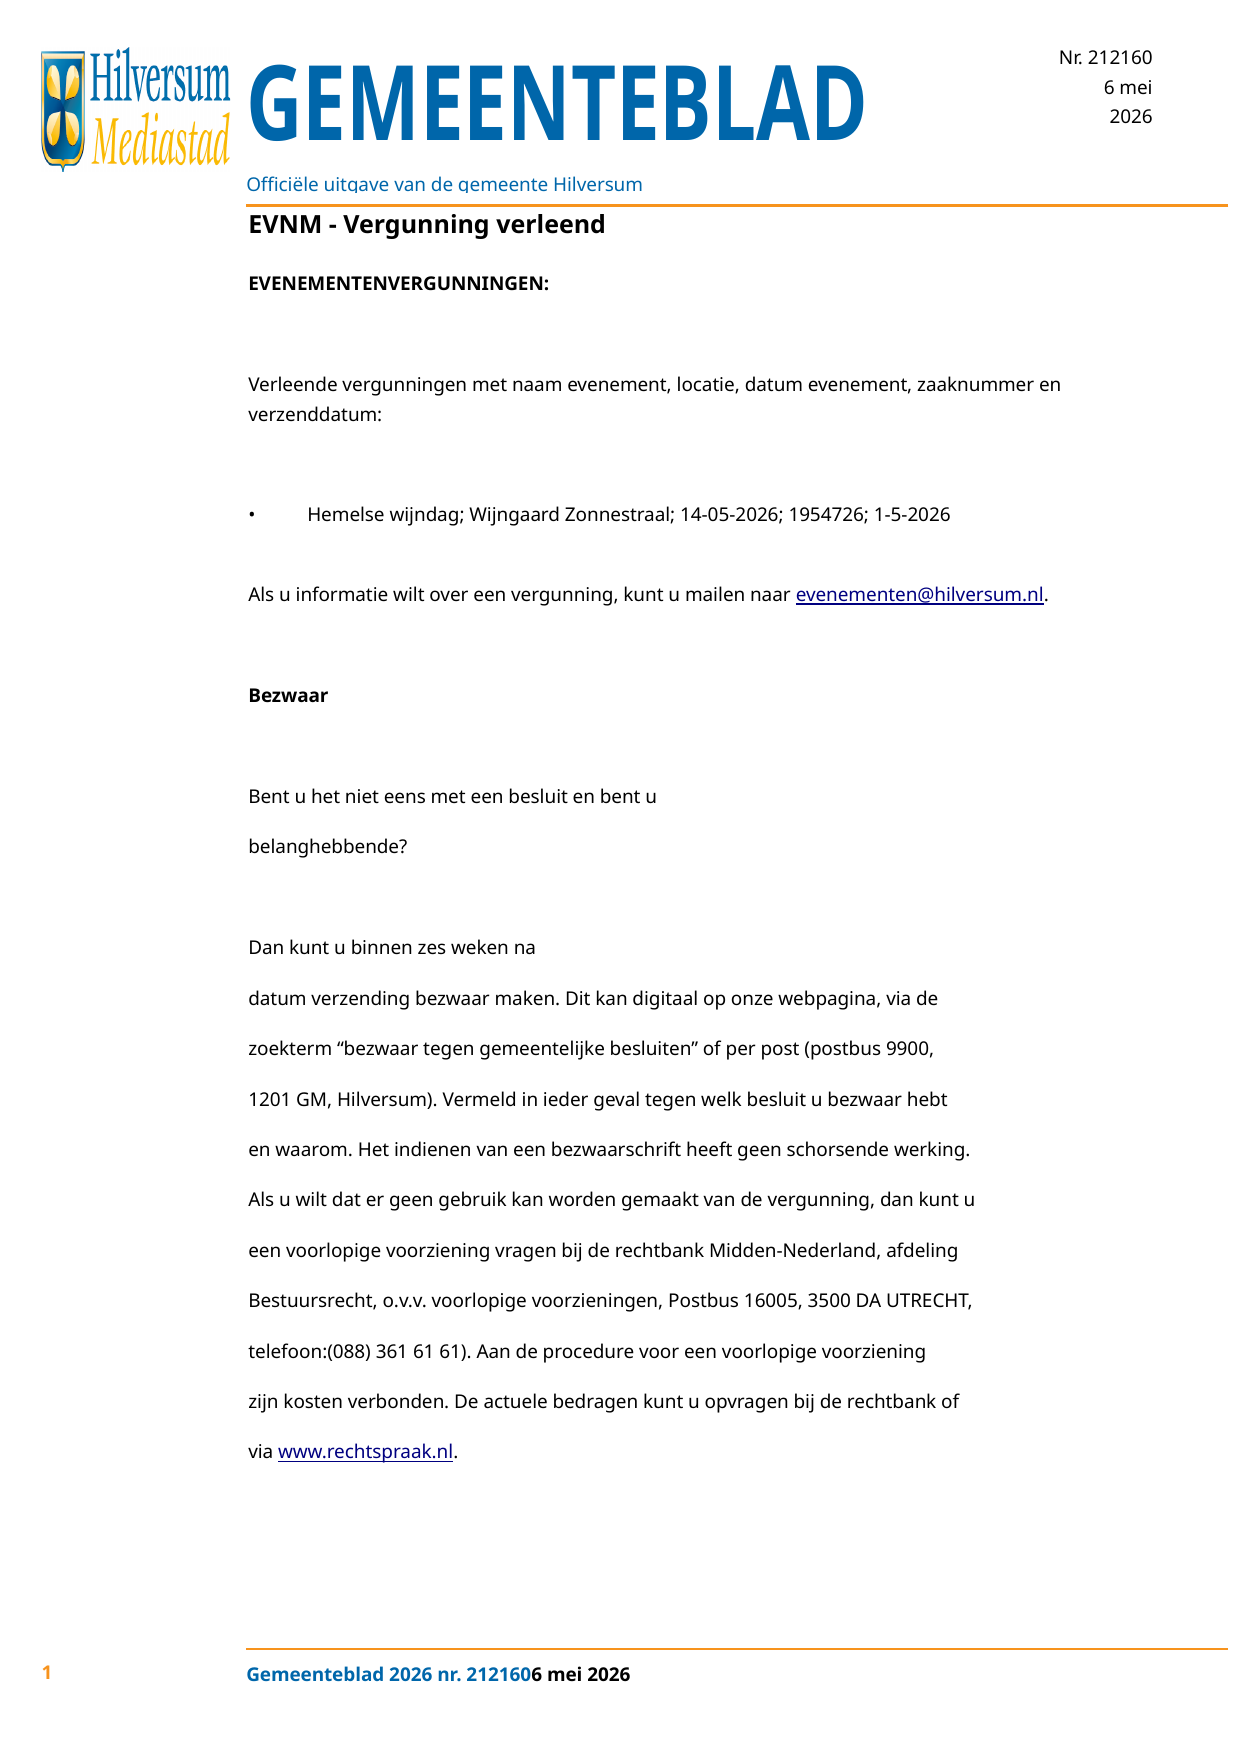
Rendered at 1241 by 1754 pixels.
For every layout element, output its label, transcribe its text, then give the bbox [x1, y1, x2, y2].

text Bestuursrecht, o.v.v. voorlopige voorzieningen, Postbus 16005, 3500 DA UTRECHT, [248, 1287, 1152, 1313]
text belanghebbende? [248, 834, 1152, 859]
text 1201 GM, Hilversum). Vermeld in ieder geval tegen welk besluit u bezwaar hebt [248, 1086, 1152, 1111]
text en waarom. Het indienen van een bezwaarschrift heeft geen schorsende werking. [248, 1136, 1152, 1162]
text Als u informatie wilt over een vergunning, kunt u mailen naar evenementen@hilversum.nl. [248, 582, 1152, 607]
text Als u wilt dat er geen gebruik kan worden gemaakt van de vergunning, dan kunt u [248, 1187, 1152, 1212]
picture [41, 47, 231, 172]
text Bezwaar [248, 682, 1152, 708]
list Hemelse wijndag; Wijngaard Zonnestraal; 14-05-2026; 1954726; 1-5-2026 [248, 502, 1152, 527]
text Verleende vergunningen met naam evenement, locatie, datum evenement, zaaknummer en verzenddatum: [248, 371, 1152, 426]
text Dan kunt u binnen zes weken na [248, 934, 1152, 960]
text EVNM - Vergunning verleend [248, 207, 1152, 241]
text datum verzending bezwaar maken. Dit kan digitaal op onze webpagina, via de [248, 985, 1152, 1011]
text zijn kosten verbonden. De actuele bedragen kunt u opvragen bij de rechtbank of [248, 1388, 1152, 1414]
text een voorlopige voorziening vragen bij de rechtbank Midden-Nederland, afdeling [248, 1237, 1152, 1263]
text zoekterm “bezwaar tegen gemeentelijke besluiten” of per post (postbus 9900, [248, 1035, 1152, 1061]
text EVENEMENTENVERGUNNINGEN: [248, 270, 1152, 296]
text Bent u het niet eens met een besluit en bent u [248, 783, 1152, 809]
text telefoon:(088) 361 61 61). Aan de procedure voor een voorlopige voorziening [248, 1338, 1152, 1363]
text via www.rechtspraak.nl. [248, 1439, 1152, 1464]
